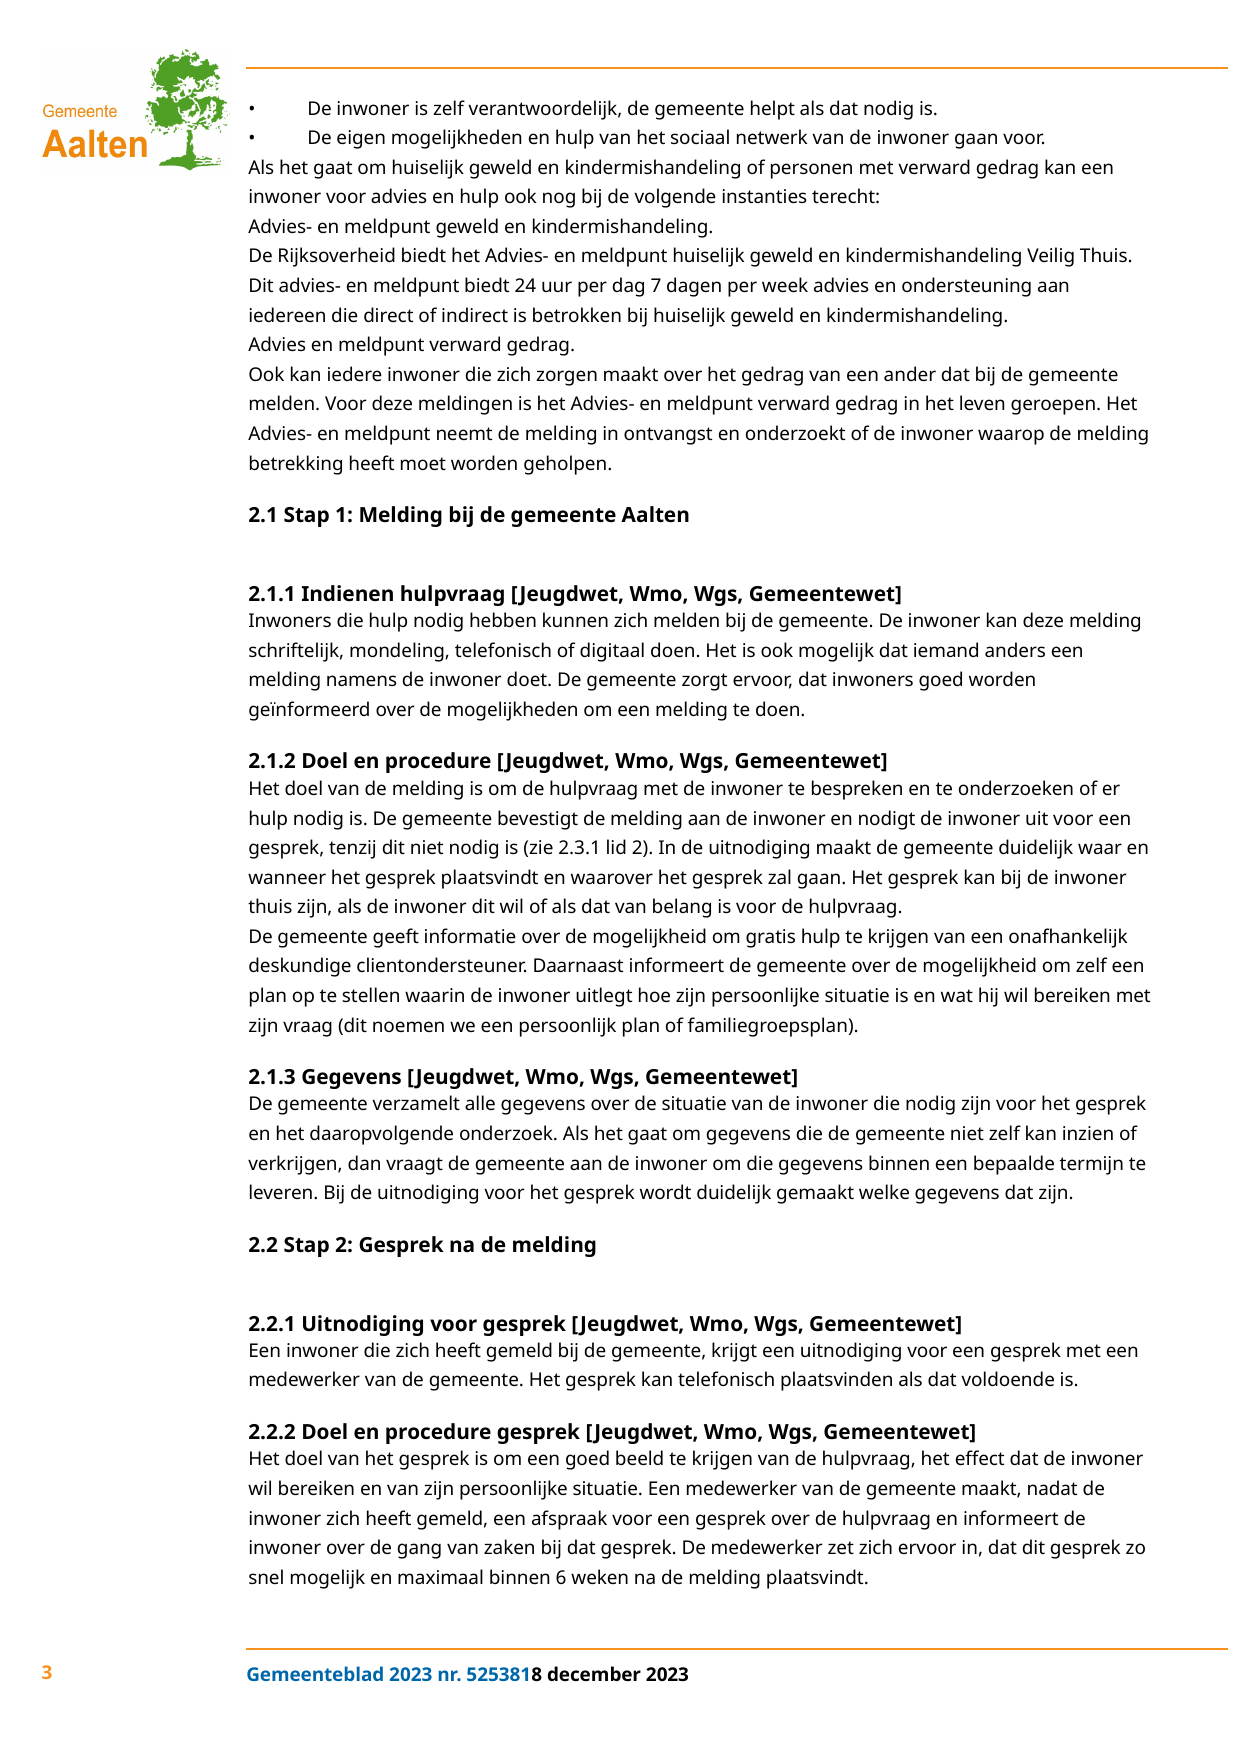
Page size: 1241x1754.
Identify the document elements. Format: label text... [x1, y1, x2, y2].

text Het doel van de melding is om de hulpvraag met de inwoner te bespreken en te onderzoeken of er hulp nodig is. De gemeente bevestigt de melding aan de inwoner en nodigt de inwoner uit voor een gesprek, tenzij dit niet nodig is (zie 2.3.1 lid 2). In de uitnodiging maakt de gemeente duidelijk waar en wanneer het gesprek plaatsvindt en waarover het gesprek zal gaan. Het gesprek kan bij de inwoner thuis zijn, als de inwoner dit wil of als dat van belang is voor de hulpvraag. [248, 775, 1152, 919]
text 2.1 Stap 1: Melding bij de gemeente Aalten [248, 500, 1152, 529]
text 2.2 Stap 2: Gesprek na de melding [248, 1230, 1152, 1258]
text De gemeente verzamelt alle gegevens over de situatie van de inwoner die nodig zijn voor het gesprek en het daaropvolgende onderzoek. Als het gaat om gegevens die de gemeente niet zelf kan inzien of verkrijgen, dan vraagt de gemeente aan de inwoner om die gegevens binnen een bepaalde termijn te leveren. Bij de uitnodiging voor het gesprek wordt duidelijk gemaakt welke gegevens dat zijn. [248, 1091, 1152, 1205]
text Een inwoner die zich heeft gemeld bij de gemeente, krijgt een uitnodiging voor een gesprek met een medewerker van de gemeente. Het gesprek kan telefonisch plaatsvinden als dat voldoende is. [248, 1337, 1152, 1392]
text Advies en meldpunt verward gedrag. [248, 331, 1152, 357]
text Advies- en meldpunt geweld en kindermishandeling. [248, 213, 1152, 239]
text Ook kan iedere inwoner die zich zorgen maakt over het gedrag van een ander dat bij de gemeente melden. Voor deze meldingen is het Advies- en meldpunt verward gedrag in het leven geroepen. Het Advies- en meldpunt neemt de melding in ontvangst en onderzoekt of de inwoner waarop de melding betrekking heeft moet worden geholpen. [248, 361, 1152, 476]
list De eigen mogelijkheden en hulp van het sociaal netwerk van de inwoner gaan voor. [248, 124, 1152, 150]
text De gemeente geeft informatie over de mogelijkheid om gratis hulp te krijgen van een onafhankelijk deskundige clientondersteuner. Daarnaast informeert de gemeente over de mogelijkheid om zelf een plan op te stellen waarin de inwoner uitlegt hoe zijn persoonlijke situatie is en wat hij wil bereiken met zijn vraag (dit noemen we een persoonlijk plan of familiegroepsplan). [248, 923, 1152, 1037]
text 2.1.1 Indienen hulpvraag [Jeugdwet, Wmo, Wgs, Gemeentewet] [248, 579, 1152, 607]
picture [41, 47, 231, 172]
text 2.1.3 Gegevens [Jeugdwet, Wmo, Wgs, Gemeentewet] [248, 1062, 1152, 1091]
text De Rijksoverheid biedt het Advies- en meldpunt huiselijk geweld en kindermishandeling Veilig Thuis. Dit advies- en meldpunt biedt 24 uur per dag 7 dagen per week advies en ondersteuning aan iedereen die direct of indirect is betrokken bij huiselijk geweld en kindermishandeling. [248, 243, 1152, 328]
text 2.2.2 Doel en procedure gesprek [Jeugdwet, Wmo, Wgs, Gemeentewet] [248, 1417, 1152, 1446]
text 2.2.1 Uitnodiging voor gesprek [Jeugdwet, Wmo, Wgs, Gemeentewet] [248, 1309, 1152, 1337]
list De inwoner is zelf verantwoordelijk, de gemeente helpt als dat nodig is. [248, 95, 1152, 121]
text 2.1.2 Doel en procedure [Jeugdwet, Wmo, Wgs, Gemeentewet] [248, 747, 1152, 775]
text Het doel van het gesprek is om een goed beeld te krijgen van de hulpvraag, het effect dat de inwoner wil bereiken en van zijn persoonlijke situatie. Een medewerker van de gemeente maakt, nadat de inwoner zich heeft gemeld, een afspraak voor een gesprek over de hulpvraag en informeert de inwoner over de gang van zaken bij dat gesprek. De medewerker zet zich ervoor in, dat dit gesprek zo snel mogelijk en maximaal binnen 6 weken na de melding plaatsvindt. [248, 1446, 1152, 1589]
text Als het gaat om huiselijk geweld en kindermishandeling of personen met verward gedrag kan een inwoner voor advies en hulp ook nog bij de volgende instanties terecht: [248, 154, 1152, 209]
text Inwoners die hulp nodig hebben kunnen zich melden bij de gemeente. De inwoner kan deze melding schriftelijk, mondeling, telefonisch of digitaal doen. Het is ook mogelijk dat iemand anders een melding namens de inwoner doet. De gemeente zorgt ervoor, dat inwoners goed worden geïnformeerd over de mogelijkheden om een melding te doen. [248, 607, 1152, 722]
